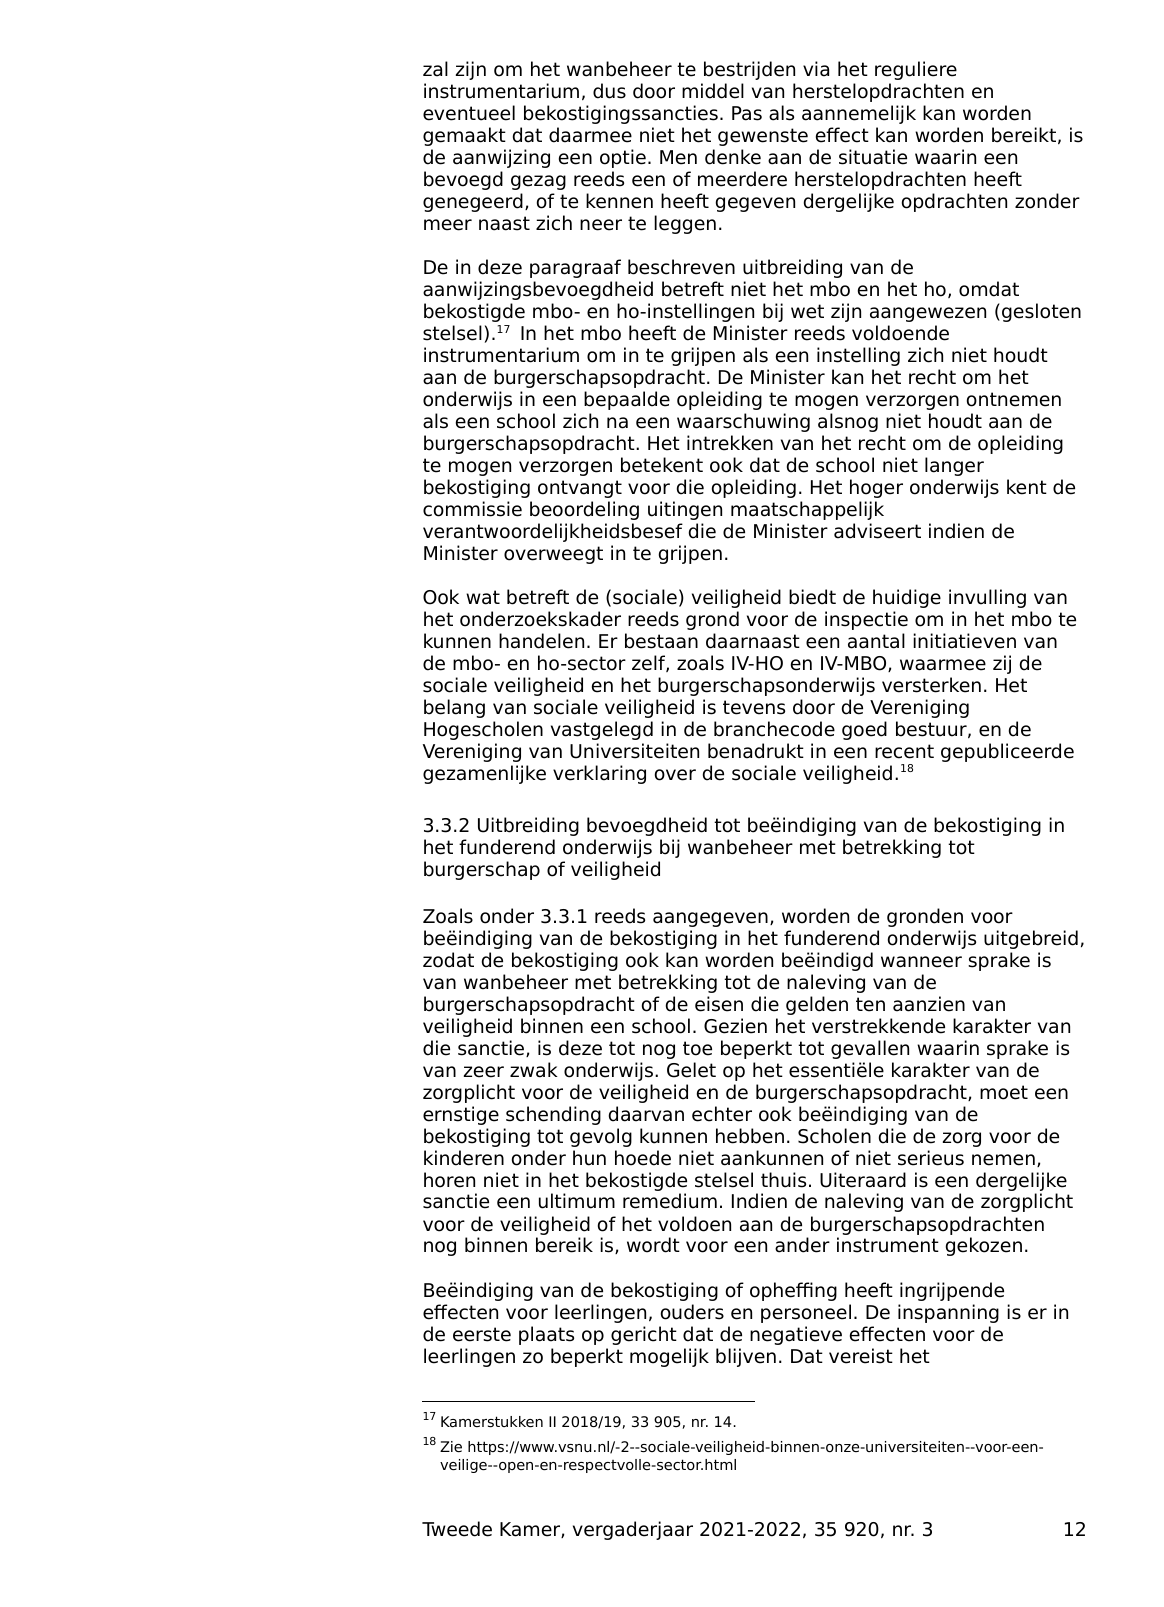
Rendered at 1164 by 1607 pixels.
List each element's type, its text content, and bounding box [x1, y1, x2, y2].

text Zie https://www.vsnu.nl/-2--sociale-veiligheid-binnen-onze-universiteiten--voor-een-veilige--open-en-respectvolle-sector.html [422, 1435, 1087, 1474]
subtitle 3.3.2 Uitbreiding bevoegdheid tot beëindiging van de bekostiging in het funderend onderwijs bij wanbeheer met betrekking tot burgerschap of veiligheid [422, 815, 1087, 881]
text De in deze paragraaf beschreven uitbreiding van de aanwijzingsbevoegdheid betreft niet het mbo en het ho, omdat bekostigde mbo- en ho-instellingen bij wet zijn aangewezen (gesloten stelsel). In het mbo heeft de Minister reeds voldoende instrumentarium om in te grijpen als een instelling zich niet houdt aan de burgerschapsopdracht. De Minister kan het recht om het onderwijs in een bepaalde opleiding te mogen verzorgen ontnemen als een school zich na een waarschuwing alsnog niet houdt aan de burgerschapsopdracht. Het intrekken van het recht om de opleiding te mogen verzorgen betekent ook dat de school niet langer bekostiging ontvangt voor die opleiding. Het hoger onderwijs kent de commissie beoordeling uitingen maatschappelijk verantwoordelijkheidsbesef die de Minister adviseert indien de Minister overweegt in te grijpen. [422, 257, 1087, 565]
text Kamerstukken II 2018/19, 33 905, nr. 14. [422, 1410, 1087, 1432]
text Ook wat betreft de (sociale) veiligheid biedt de huidige invulling van het onderzoekskader reeds grond voor de inspectie om in het mbo te kunnen handelen. Er bestaan daarnaast een aantal initiatieven van de mbo- en ho-sector zelf, zoals IV-HO en IV-MBO, waarmee zij de sociale veiligheid en het burgerschapsonderwijs versterken. Het belang van sociale veiligheid is tevens door de Vereniging Hogescholen vastgelegd in de branchecode goed bestuur, en de Vereniging van Universiteiten benadrukt in een recent gepubliceerde gezamenlijke verklaring over de sociale veiligheid. [422, 587, 1087, 785]
text zal zijn om het wanbeheer te bestrijden via het reguliere instrumentarium, dus door middel van herstelopdrachten en eventueel bekostigingssancties. Pas als aannemelijk kan worden gemaakt dat daarmee niet het gewenste effect kan worden bereikt, is de aanwijzing een optie. Men denke aan de situatie waarin een bevoegd gezag reeds een of meerdere herstelopdrachten heeft genegeerd, of te kennen heeft gegeven dergelijke opdrachten zonder meer naast zich neer te leggen. [422, 59, 1087, 235]
text Zoals onder 3.3.1 reeds aangegeven, worden de gronden voor beëindiging van de bekostiging in het funderend onderwijs uitgebreid, zodat de bekostiging ook kan worden beëindigd wanneer sprake is van wanbeheer met betrekking tot de naleving van de burgerschapsopdracht of de eisen die gelden ten aanzien van veiligheid binnen een school. Gezien het verstrekkende karakter van die sanctie, is deze tot nog toe beperkt tot gevallen waarin sprake is van zeer zwak onderwijs. Gelet op het essentiële karakter van de zorgplicht voor de veiligheid en de burgerschapsopdracht, moet een ernstige schending daarvan echter ook beëindiging van de bekostiging tot gevolg kunnen hebben. Scholen die de zorg voor de kinderen onder hun hoede niet aankunnen of niet serieus nemen, horen niet in het bekostigde stelsel thuis. Uiteraard is een dergelijke sanctie een ultimum remedium. Indien de naleving van de zorgplicht voor de veiligheid of het voldoen aan de burgerschapsopdrachten nog binnen bereik is, wordt voor een ander instrument gekozen. [422, 906, 1087, 1257]
text Beëindiging van de bekostiging of opheffing heeft ingrijpende effecten voor leerlingen, ouders en personeel. De inspanning is er in de eerste plaats op gericht dat de negatieve effecten voor de leerlingen zo beperkt mogelijk blijven. Dat vereist het [422, 1279, 1087, 1367]
